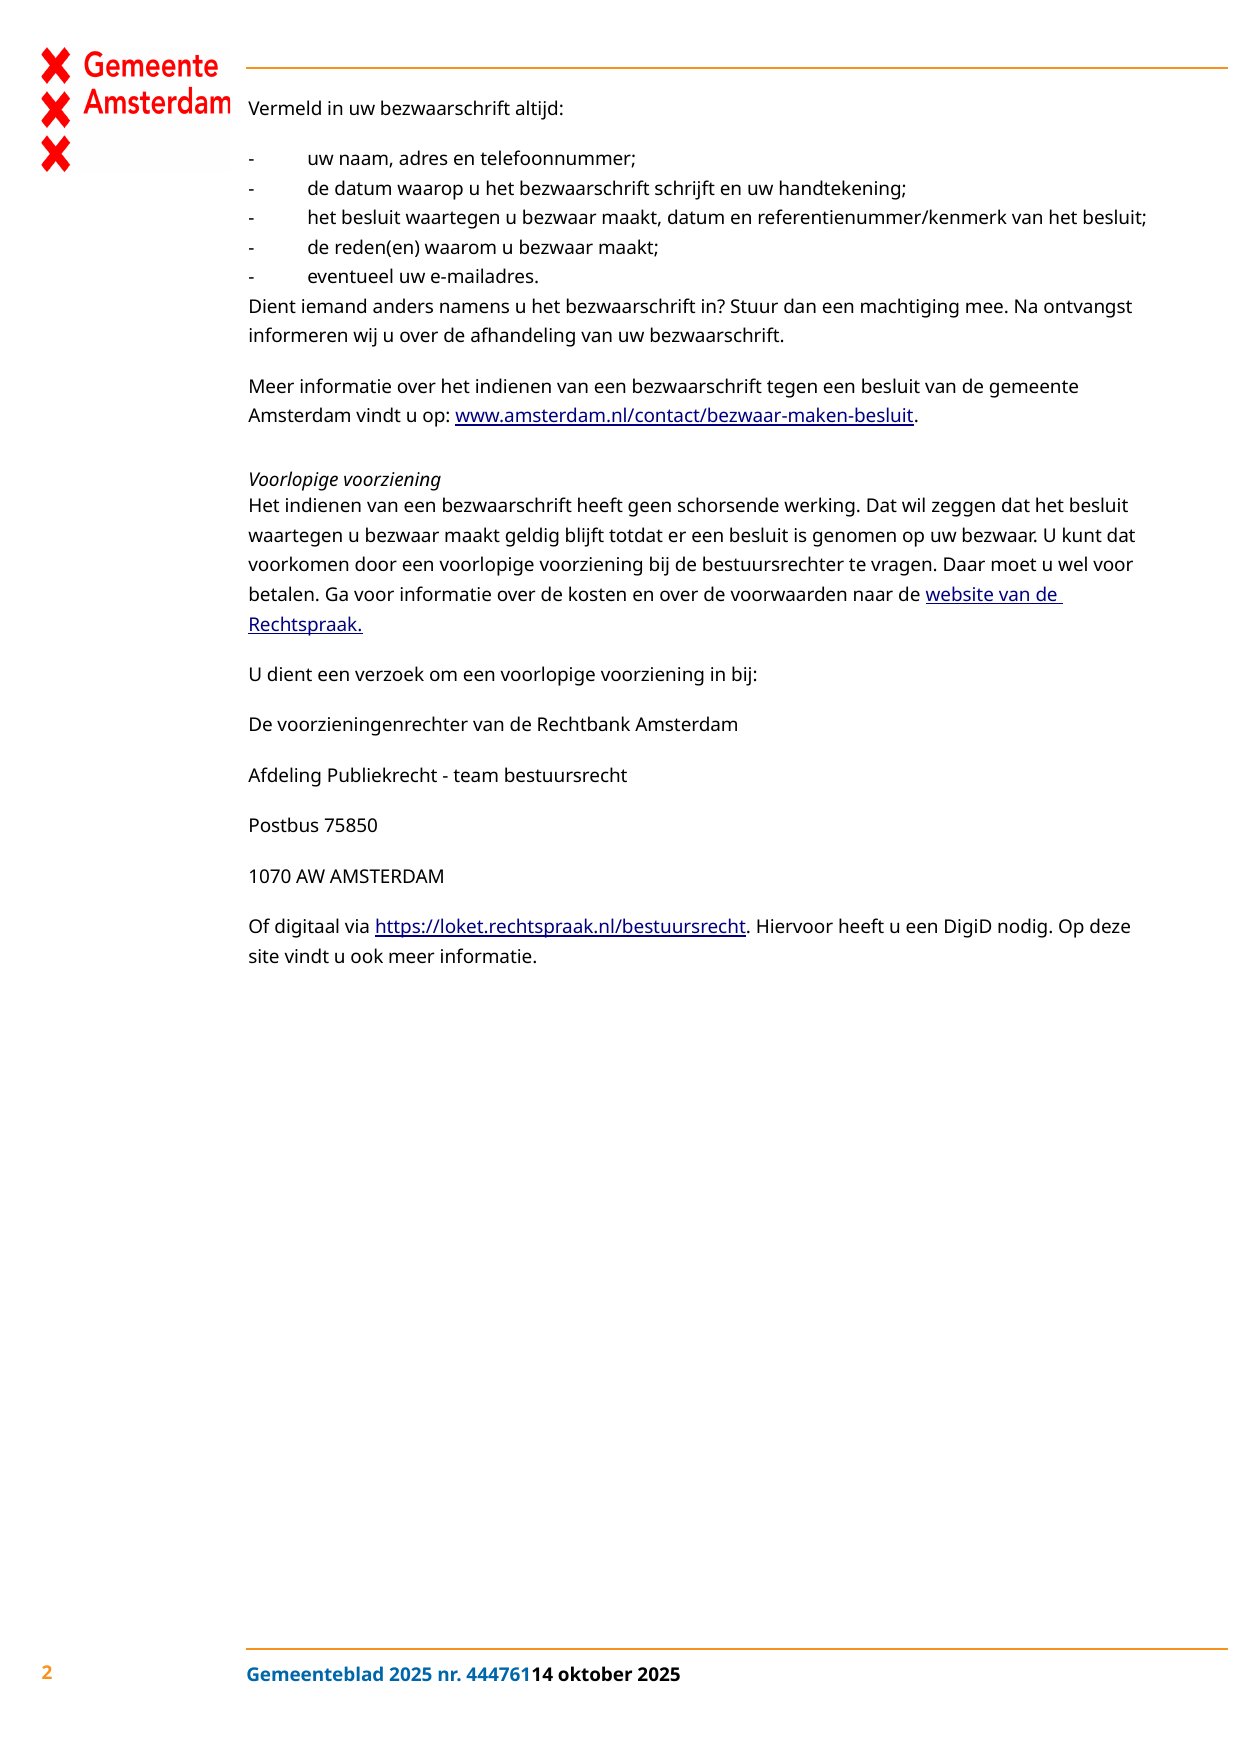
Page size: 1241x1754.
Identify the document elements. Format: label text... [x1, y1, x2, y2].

list het besluit waartegen u bezwaar maakt, datum en referentienummer/kenmerk van het besluit; [248, 204, 1152, 230]
text U dient een verzoek om een voorlopige voorziening in bij: [248, 661, 1152, 687]
text Het indienen van een bezwaarschrift heeft geen schorsende werking. Dat wil zeggen dat het besluit waartegen u bezwaar maakt geldig blijft totdat er een besluit is genomen op uw bezwaar. U kunt dat voorkomen door een voorlopige voorziening bij de bestuursrechter te vragen. Daar moet u wel voor betalen. Ga voor informatie over de kosten en over de voorwaarden naar de website van de Rechtspraak. [248, 492, 1152, 636]
text Meer informatie over het indienen van een bezwaarschrift tegen een besluit van de gemeente Amsterdam vindt u op: www.amsterdam.nl/contact/bezwaar-maken-besluit. [248, 373, 1152, 428]
text Postbus 75850 [248, 812, 1152, 838]
picture [41, 47, 231, 172]
text De voorzieningenrechter van de Rechtbank Amsterdam [248, 712, 1152, 737]
text Afdeling Publiekrecht - team bestuursrecht [248, 762, 1152, 788]
text Voorlopige voorziening [248, 467, 1152, 492]
text Vermeld in uw bezwaarschrift altijd: [248, 95, 1152, 121]
text Dient iemand anders namens u het bezwaarschrift in? Stuur dan een machtiging mee. Na ontvangst informeren wij u over de afhandeling van uw bezwaarschrift. [248, 293, 1152, 348]
list de datum waarop u het bezwaarschrift schrijft en uw handtekening; [248, 175, 1152, 201]
list de reden(en) waarom u bezwaar maakt; [248, 234, 1152, 260]
list uw naam, adres en telefoonnummer; [248, 145, 1152, 171]
list eventueel uw e-mailadres. [248, 263, 1152, 289]
text 1070 AW AMSTERDAM [248, 863, 1152, 888]
text Of digitaal via https://loket.rechtspraak.nl/bestuursrecht. Hiervoor heeft u een DigiD nodig. Op deze site vindt u ook meer informatie. [248, 913, 1152, 968]
